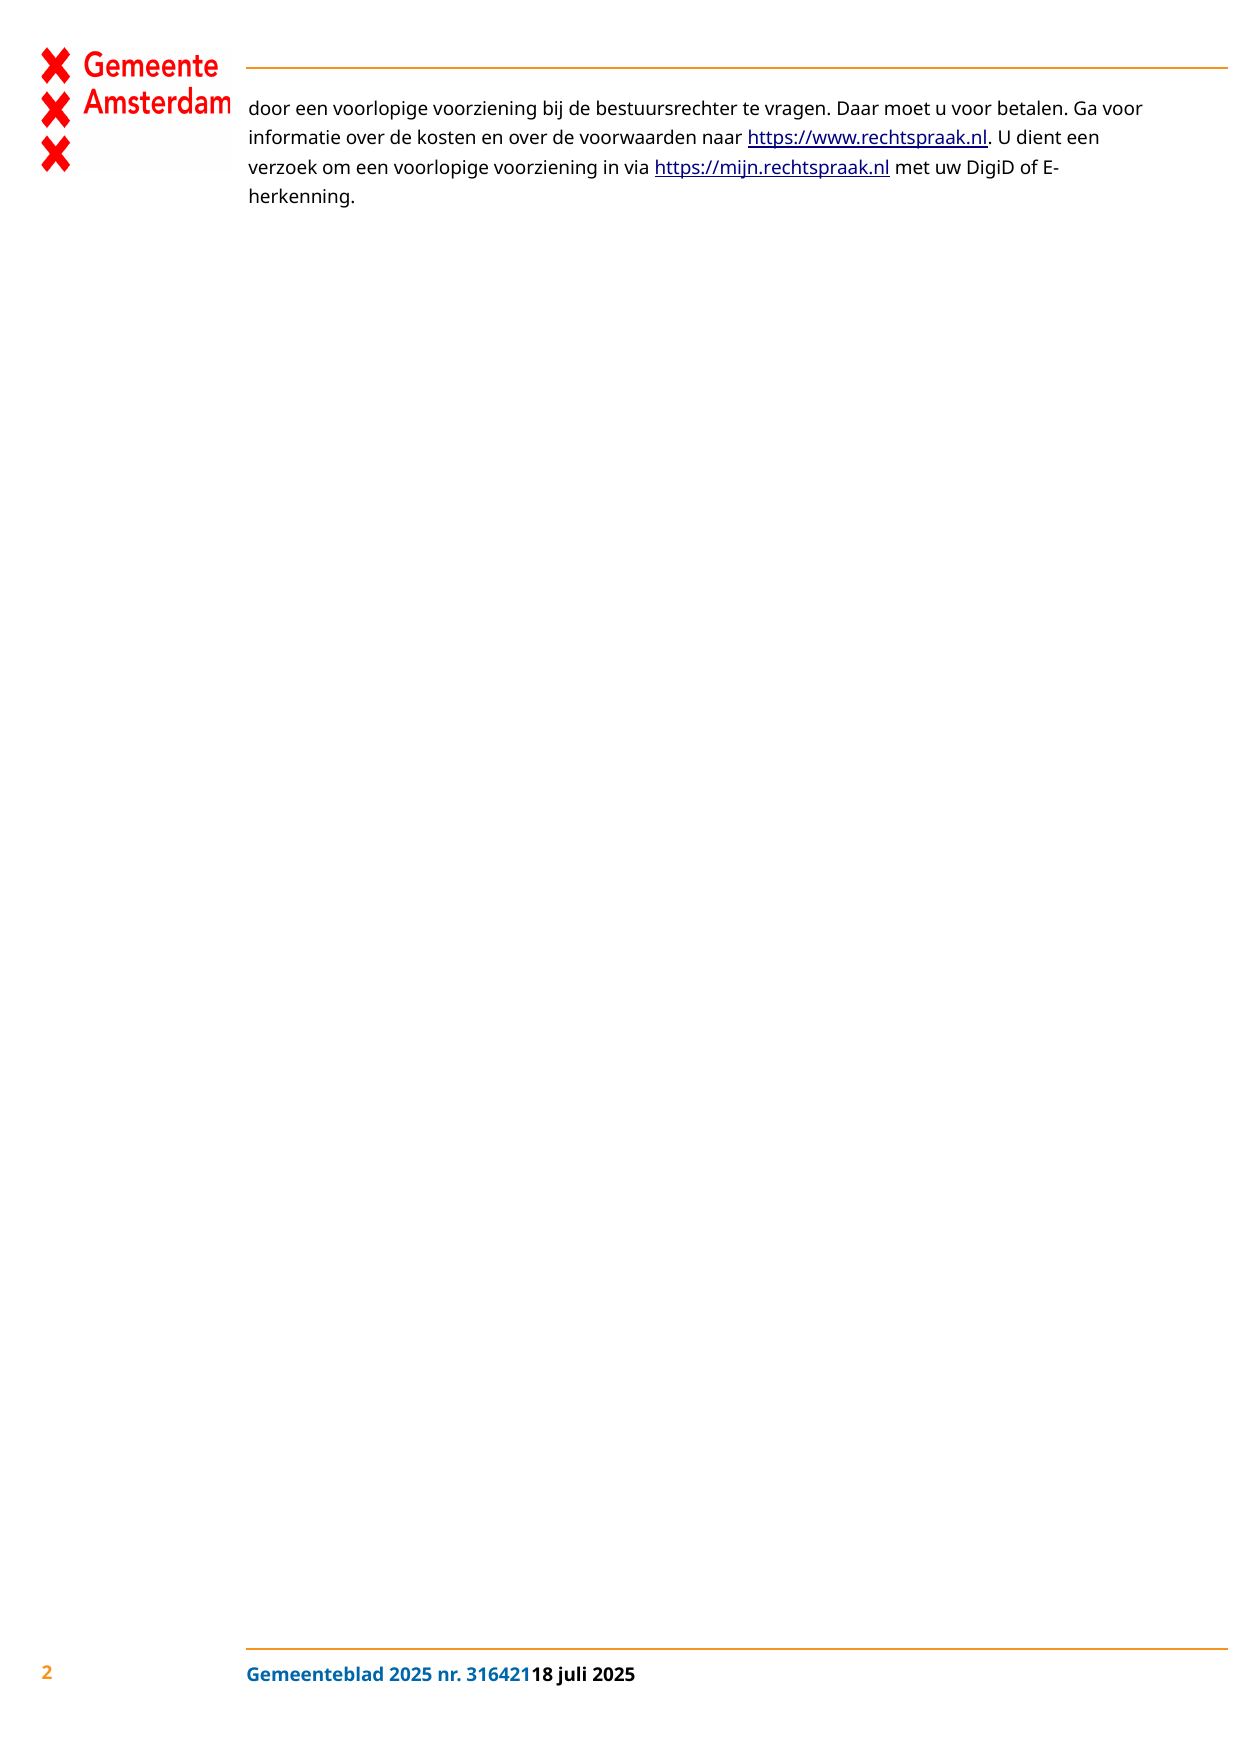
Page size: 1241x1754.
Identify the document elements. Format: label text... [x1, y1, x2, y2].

text door een voorlopige voorziening bij de bestuursrechter te vragen. Daar moet u voor betalen. Ga voor informatie over de kosten en over de voorwaarden naar https://www.rechtspraak.nl. U dient een verzoek om een voorlopige voorziening in via https://mijn.rechtspraak.nl met uw DigiD of E-herkenning. [248, 95, 1152, 209]
picture [41, 47, 231, 172]
